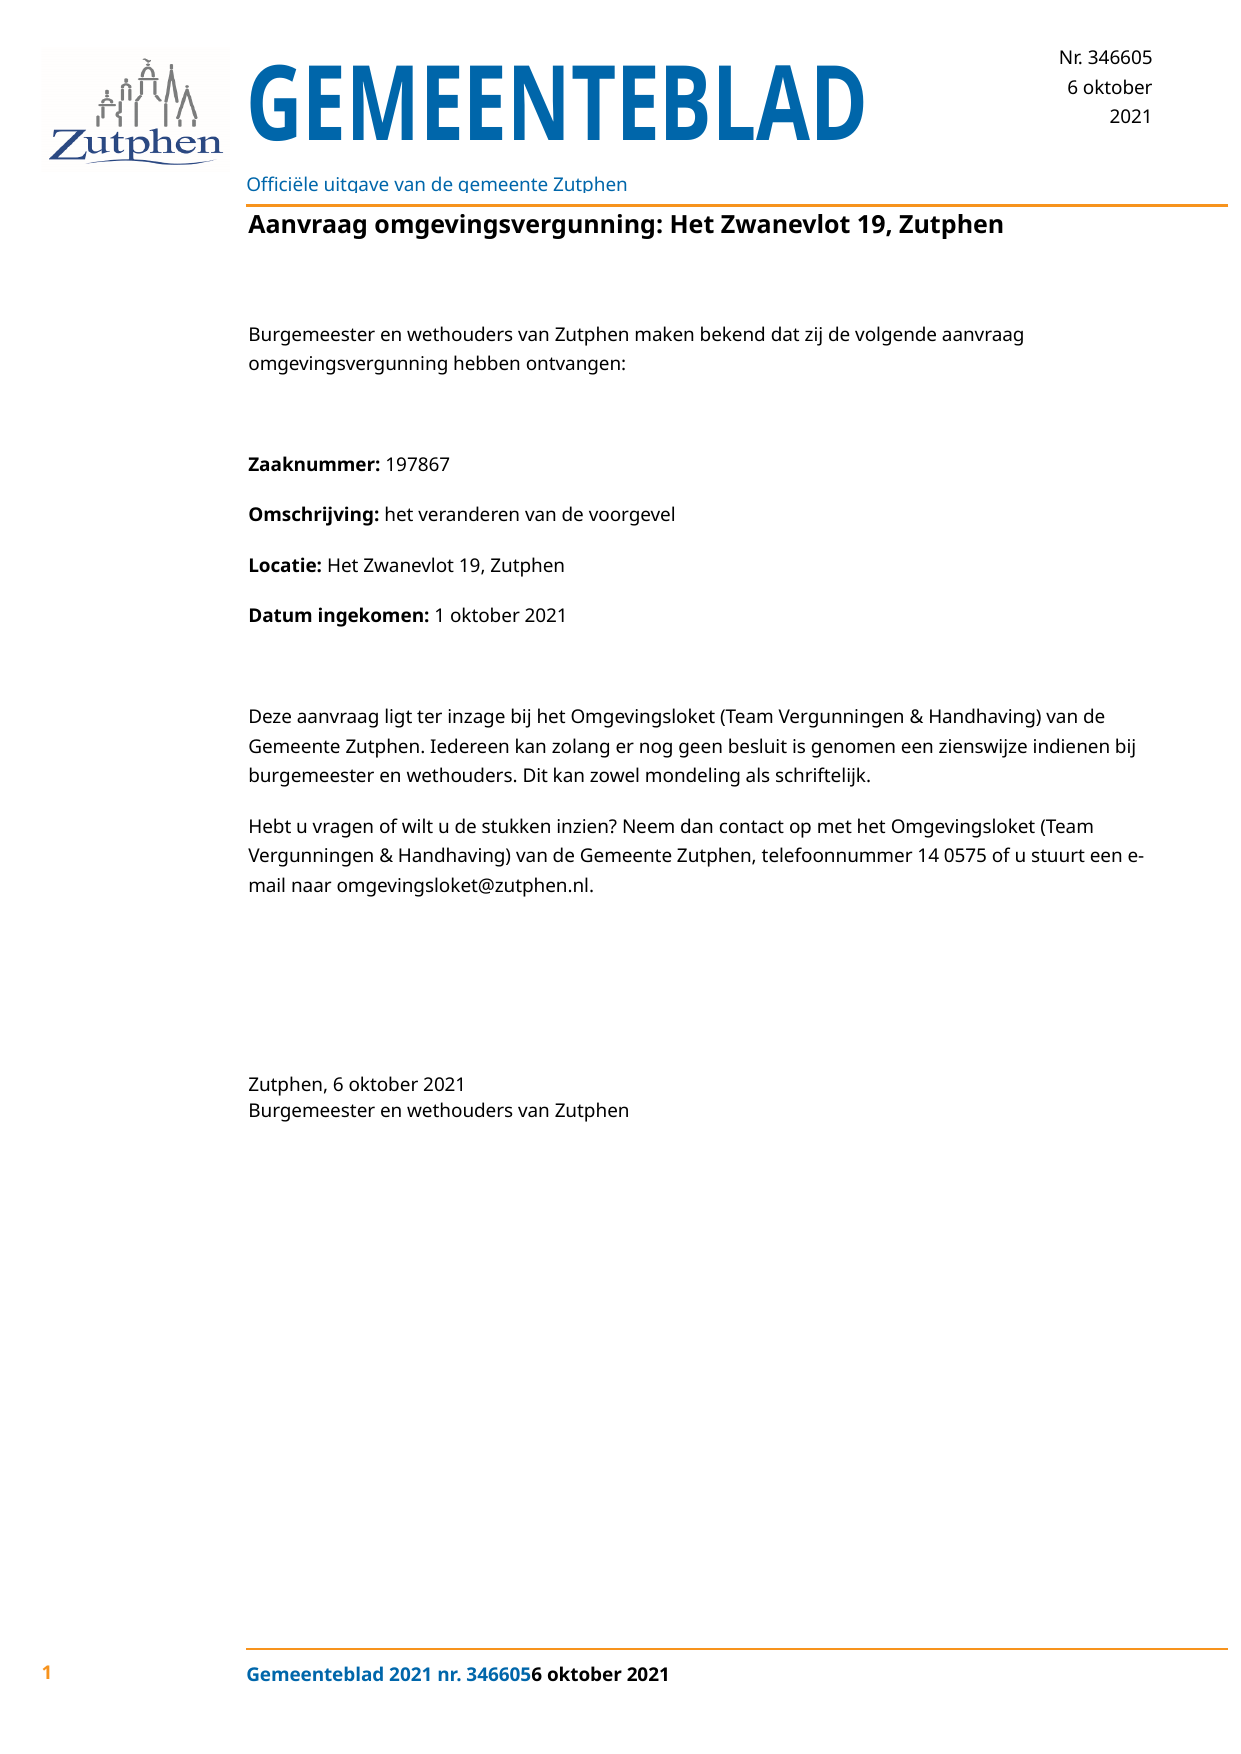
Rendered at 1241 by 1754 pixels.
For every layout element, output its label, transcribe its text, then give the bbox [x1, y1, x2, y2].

text Omschrijving: het veranderen van de voorgevel [248, 502, 1152, 527]
text Burgemeester en wethouders van Zutphen maken bekend dat zij de volgende aanvraag omgevingsvergunning hebben ontvangen: [248, 321, 1152, 376]
text Aanvraag omgevingsvergunning: Het Zwanevlot 19, Zutphen [248, 207, 1152, 241]
text Zaaknummer: 197867 [248, 451, 1152, 477]
text Datum ingekomen: 1 oktober 2021 [248, 602, 1152, 628]
picture [41, 47, 231, 172]
text Deze aanvraag ligt ter inzage bij het Omgevingsloket (Team Vergunningen & Handhaving) van de Gemeente Zutphen. Iedereen kan zolang er nog geen besluit is genomen een zienswijze indienen bij burgemeester en wethouders. Dit kan zowel mondeling als schriftelijk. [248, 703, 1152, 788]
text Burgemeester en wethouders van Zutphen [248, 1097, 1152, 1122]
text Zutphen, 6 oktober 2021 [248, 1071, 1152, 1097]
text Hebt u vragen of wilt u de stukken inzien? Neem dan contact op met het Omgevingsloket (Team Vergunningen & Handhaving) van de Gemeente Zutphen, telefoonnummer 14 0575 of u stuurt een e-mail naar omgevingsloket@zutphen.nl. [248, 813, 1152, 898]
text Locatie: Het Zwanevlot 19, Zutphen [248, 552, 1152, 578]
